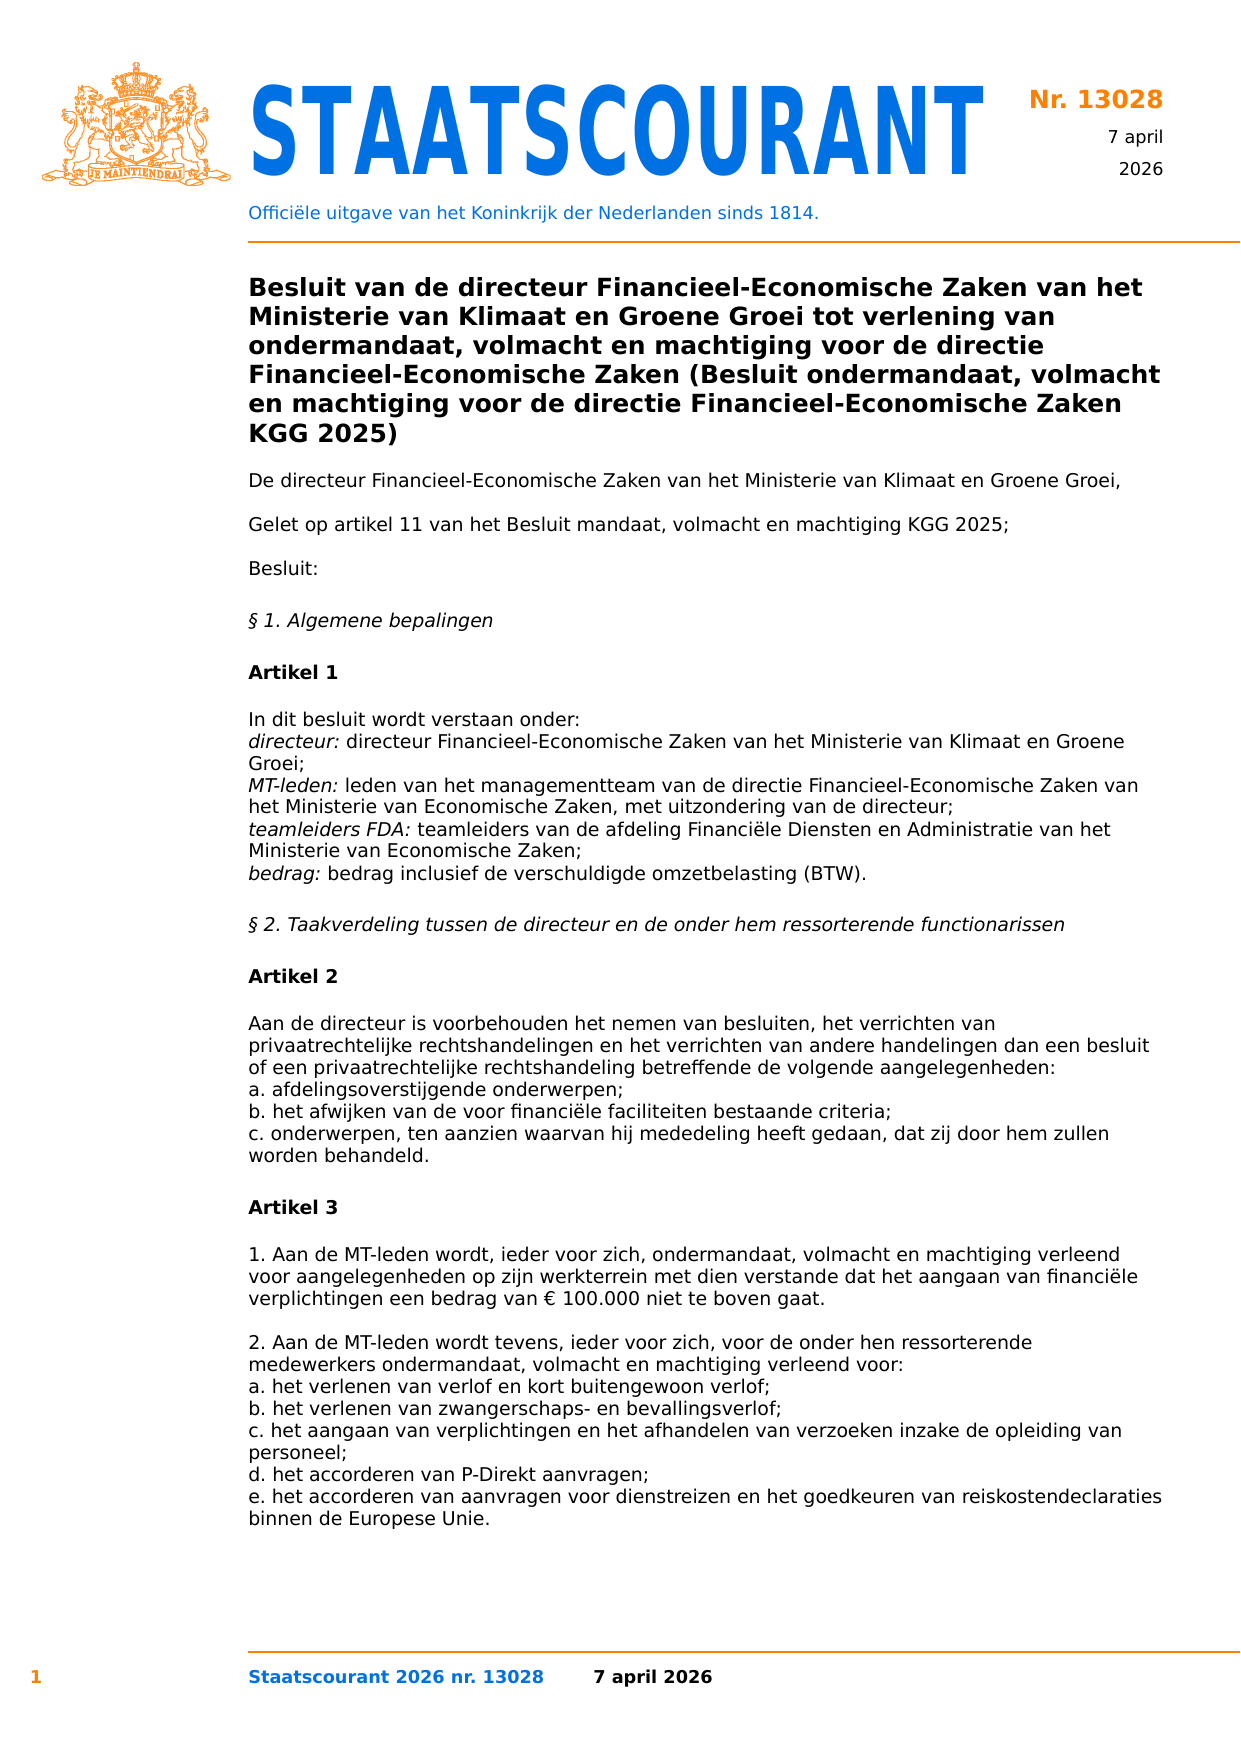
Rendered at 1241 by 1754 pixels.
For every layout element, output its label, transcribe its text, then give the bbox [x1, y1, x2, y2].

text De directeur Financieel-Economische Zaken van het Ministerie van Klimaat en Groene Groei, [248, 470, 1163, 492]
text In dit besluit wordt verstaan onder: [248, 708, 1163, 731]
text b. het afwijken van de voor financiële faciliteiten bestaande criteria; [248, 1101, 1163, 1123]
text directeur: directeur Financieel-Economische Zaken van het Ministerie van Klimaat en Groene Groei; [248, 731, 1163, 774]
subtitle Artikel 3 [248, 1197, 1163, 1219]
text c. het aangaan van verplichtingen en het afhandelen van verzoeken inzake de opleiding van personeel; [248, 1420, 1163, 1464]
subtitle Artikel 2 [248, 966, 1163, 988]
table_header Nr. 13028 [998, 62, 1240, 121]
text 1. Aan de MT-leden wordt, ieder voor zich, ondermandaat, volmacht en machtiging verleend voor aangelegenheden op zijn werkterrein met dien verstande dat het aangaan van financiële verplichtingen een bedrag van € 100.000 niet te boven gaat. [248, 1244, 1163, 1310]
text e. het accorderen van aanvragen voor dienstreizen en het goedkeuren van reiskostendeclaraties binnen de Europese Unie. [248, 1486, 1163, 1530]
subtitle § 2. Taakverdeling tussen de directeur en de onder hem ressorterende functionarissen [248, 914, 1163, 936]
table_cell 7 april [998, 121, 1240, 153]
text a. afdelingsoverstijgende onderwerpen; [248, 1079, 1163, 1101]
table_cell 2026 [998, 153, 1240, 203]
text b. het verlenen van zwangerschaps- en bevallingsverlof; [248, 1398, 1163, 1420]
text 2. Aan de MT-leden wordt tevens, ieder voor zich, voor de onder hen ressorterende medewerkers ondermandaat, volmacht en machtiging verleend voor: [248, 1332, 1163, 1376]
text teamleiders FDA: teamleiders van de afdeling Financiële Diensten en Administratie van het Ministerie van Economische Zaken; [248, 818, 1163, 862]
subtitle Artikel 1 [248, 662, 1163, 683]
subtitle Besluit van de directeur Financieel-Economische Zaken van het Ministerie van Klimaat en Groene Groei tot verlening van ondermandaat, volmacht en machtiging voor de directie Financieel-Economische Zaken (Besluit ondermandaat, volmacht en machtiging voor de directie Financieel-Economische Zaken KGG 2025) [248, 273, 1163, 448]
table_header STAATSCOURANT [248, 62, 998, 203]
text Besluit: [248, 558, 1163, 579]
text bedrag: bedrag inclusief de verschuldigde omzetbelasting (BTW). [248, 862, 1163, 884]
table_header [25, 62, 248, 241]
picture [41, 62, 231, 186]
table_cell Officiële uitgave van het Koninkrijk der Nederlanden sinds 1814. [248, 203, 1240, 241]
text d. het accorderen van P-Direkt aanvragen; [248, 1464, 1163, 1486]
text a. het verlenen van verlof en kort buitengewoon verlof; [248, 1376, 1163, 1398]
text Gelet op artikel 11 van het Besluit mandaat, volmacht en machtiging KGG 2025; [248, 514, 1163, 536]
text Aan de directeur is voorbehouden het nemen van besluiten, het verrichten van privaatrechtelijke rechtshandelingen en het verrichten van andere handelingen dan een besluit of een privaatrechtelijke rechtshandeling betreffende de volgende aangelegenheden: [248, 1013, 1163, 1079]
text MT-leden: leden van het managementteam van de directie Financieel-Economische Zaken van het Ministerie van Economische Zaken, met uitzondering van de directeur; [248, 774, 1163, 818]
subtitle § 1. Algemene bepalingen [248, 609, 1163, 632]
text c. onderwerpen, ten aanzien waarvan hij mededeling heeft gedaan, dat zij door hem zullen worden behandeld. [248, 1123, 1163, 1167]
